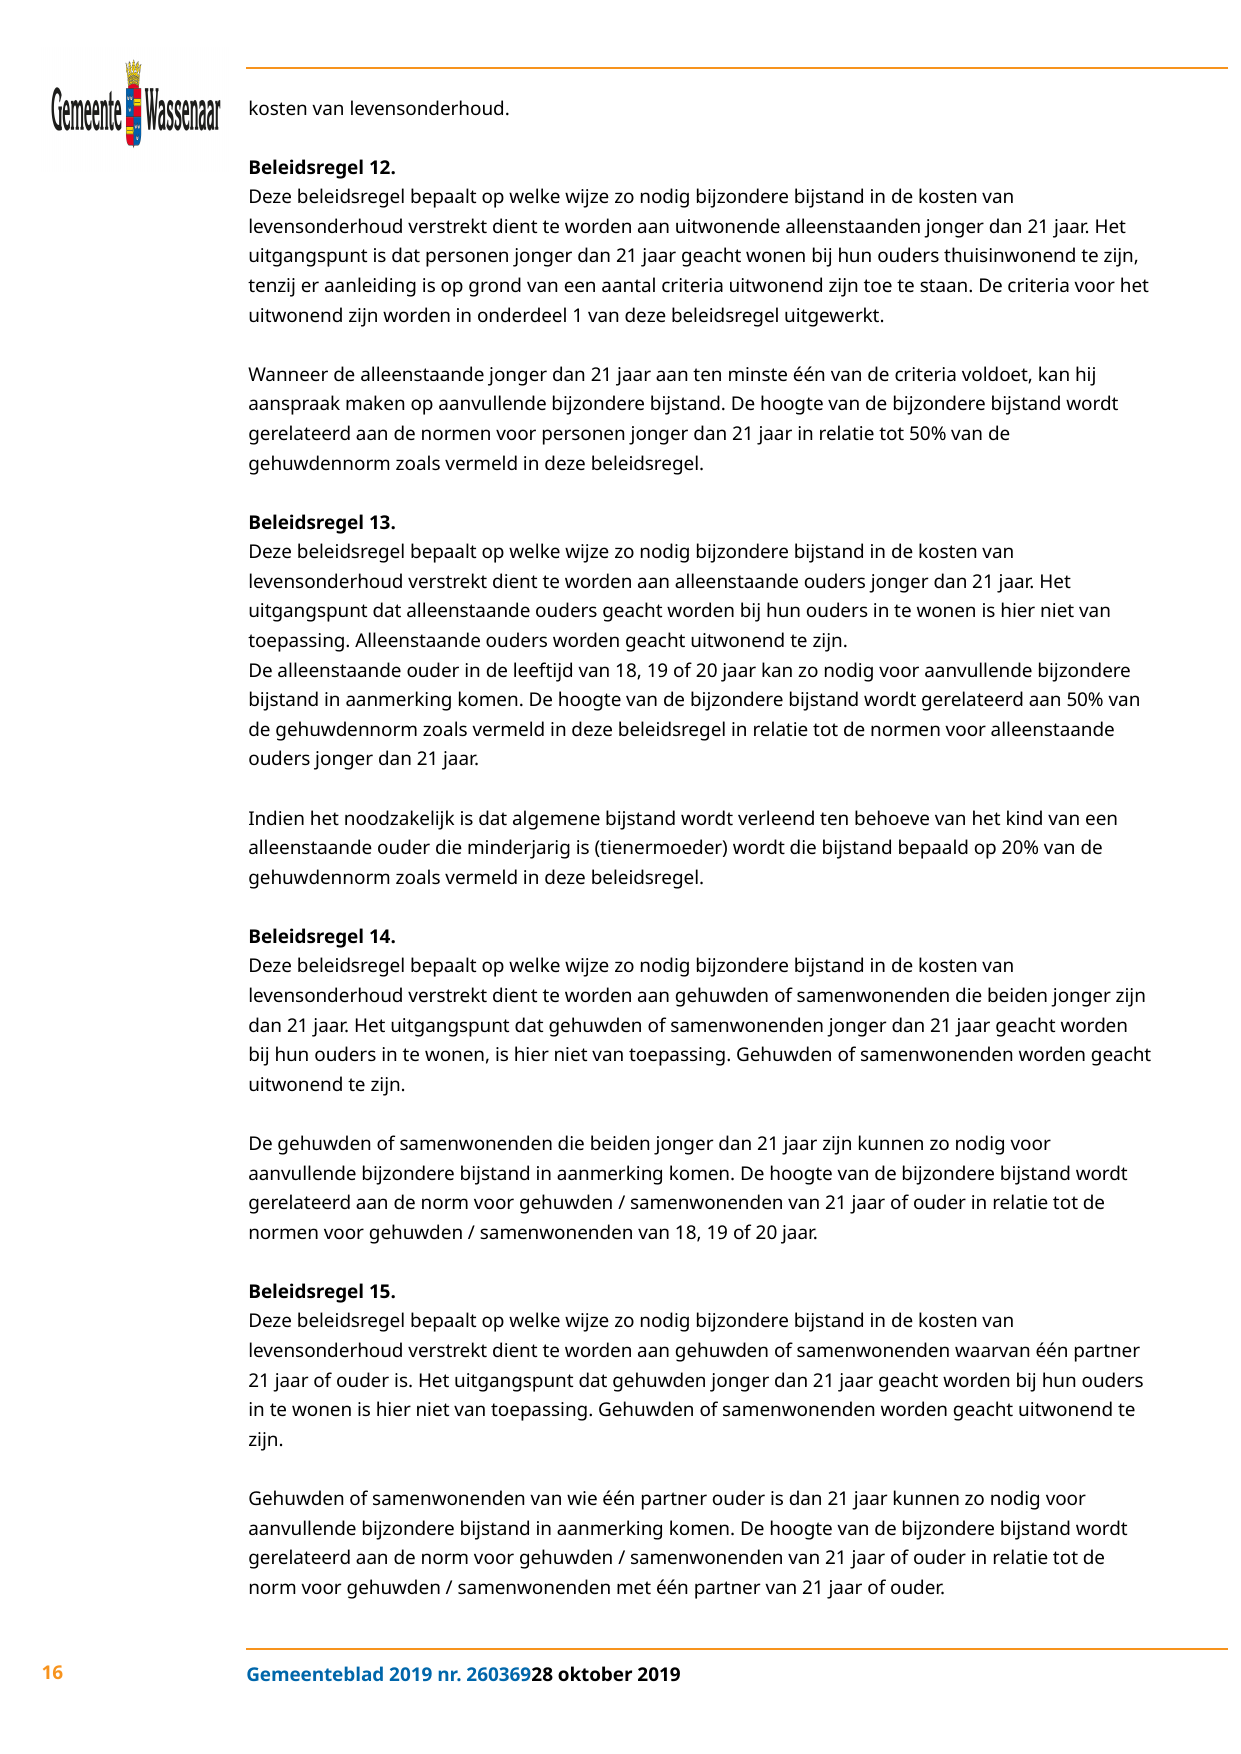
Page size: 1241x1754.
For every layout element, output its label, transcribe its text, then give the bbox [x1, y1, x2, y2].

text Deze beleidsregel bepaalt op welke wijze zo nodig bijzondere bijstand in de kosten van levensonderhoud verstrekt dient te worden aan gehuwden of samenwonenden die beiden jonger zijn dan 21 jaar. Het uitgangspunt dat gehuwden of samenwonenden jonger dan 21 jaar geacht worden bij hun ouders in te wonen, is hier niet van toepassing. Gehuwden of samenwonenden worden geacht uitwonend te zijn. [248, 953, 1152, 1097]
text Deze beleidsregel bepaalt op welke wijze zo nodig bijzondere bijstand in de kosten van levensonderhoud verstrekt dient te worden aan gehuwden of samenwonenden waarvan één partner 21 jaar of ouder is. Het uitgangspunt dat gehuwden jonger dan 21 jaar geacht worden bij hun ouders in te wonen is hier niet van toepassing. Gehuwden of samenwonenden worden geacht uitwonend te zijn. [248, 1308, 1152, 1452]
text Beleidsregel 15. [248, 1278, 1152, 1304]
text kosten van levensonderhoud. [248, 95, 1152, 121]
text Beleidsregel 12. [248, 154, 1152, 180]
text Beleidsregel 13. [248, 509, 1152, 535]
text Indien het noodzakelijk is dat algemene bijstand wordt verleend ten behoeve van het kind van een alleenstaande ouder die minderjarig is (tienermoeder) wordt die bijstand bepaald op 20% van de gehuwdennorm zoals vermeld in deze beleidsregel. [248, 805, 1152, 890]
text Wanneer de alleenstaande jonger dan 21 jaar aan ten minste één van de criteria voldoet, kan hij aanspraak maken op aanvullende bijzondere bijstand. De hoogte van de bijzondere bijstand wordt gerelateerd aan de normen voor personen jonger dan 21 jaar in relatie tot 50% van de gehuwdennorm zoals vermeld in deze beleidsregel. [248, 361, 1152, 476]
text Gehuwden of samenwonenden van wie één partner ouder is dan 21 jaar kunnen zo nodig voor aanvullende bijzondere bijstand in aanmerking komen. De hoogte van de bijzondere bijstand wordt gerelateerd aan de norm voor gehuwden / samenwonenden van 21 jaar of ouder in relatie tot de norm voor gehuwden / samenwonenden met één partner van 21 jaar of ouder. [248, 1485, 1152, 1600]
text Deze beleidsregel bepaalt op welke wijze zo nodig bijzondere bijstand in de kosten van levensonderhoud verstrekt dient te worden aan alleenstaande ouders jonger dan 21 jaar. Het uitgangspunt dat alleenstaande ouders geacht worden bij hun ouders in te wonen is hier niet van toepassing. Alleenstaande ouders worden geacht uitwonend te zijn. [248, 538, 1152, 653]
text Deze beleidsregel bepaalt op welke wijze zo nodig bijzondere bijstand in de kosten van levensonderhoud verstrekt dient te worden aan uitwonende alleenstaanden jonger dan 21 jaar. Het uitgangspunt is dat personen jonger dan 21 jaar geacht wonen bij hun ouders thuisinwonend te zijn, tenzij er aanleiding is op grond van een aantal criteria uitwonend zijn toe te staan. De criteria voor het uitwonend zijn worden in onderdeel 1 van deze beleidsregel uitgewerkt. [248, 183, 1152, 328]
picture [41, 47, 231, 172]
text De gehuwden of samenwonenden die beiden jonger dan 21 jaar zijn kunnen zo nodig voor aanvullende bijzondere bijstand in aanmerking komen. De hoogte van de bijzondere bijstand wordt gerelateerd aan de norm voor gehuwden / samenwonenden van 21 jaar of ouder in relatie tot de normen voor gehuwden / samenwonenden van 18, 19 of 20 jaar. [248, 1130, 1152, 1245]
text De alleenstaande ouder in de leeftijd van 18, 19 of 20 jaar kan zo nodig voor aanvullende bijzondere bijstand in aanmerking komen. De hoogte van de bijzondere bijstand wordt gerelateerd aan 50% van de gehuwdennorm zoals vermeld in deze beleidsregel in relatie tot de normen voor alleenstaande ouders jonger dan 21 jaar. [248, 657, 1152, 771]
text Beleidsregel 14. [248, 923, 1152, 949]
